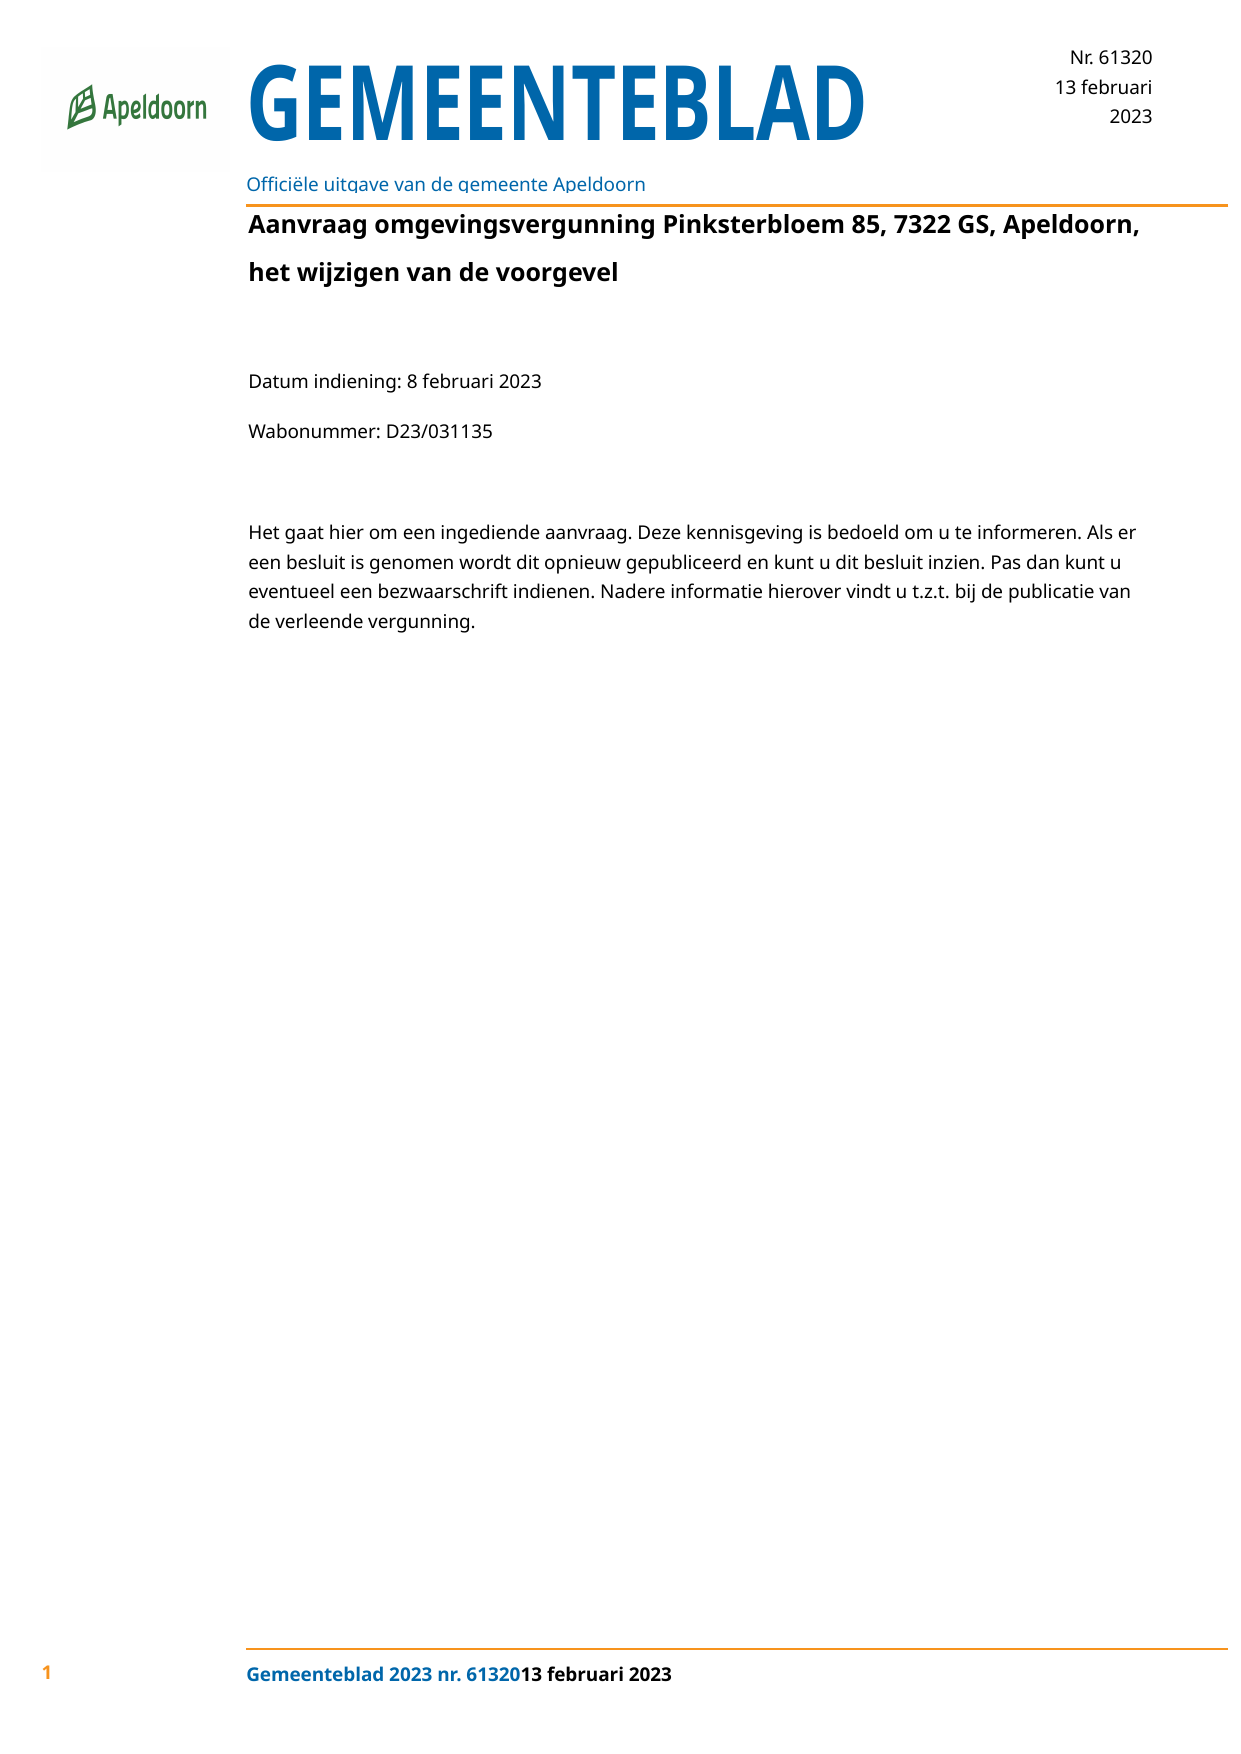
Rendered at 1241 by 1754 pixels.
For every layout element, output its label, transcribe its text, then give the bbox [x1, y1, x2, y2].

picture [41, 47, 231, 172]
text Wabonummer: D23/031135 [248, 419, 1152, 444]
text Het gaat hier om een ingediende aanvraag. Deze kennisgeving is bedoeld om u te informeren. Als er een besluit is genomen wordt dit opnieuw gepubliceerd en kunt u dit besluit inzien. Pas dan kunt u eventueel een bezwaarschrift indienen. Nadere informatie hierover vindt u t.z.t. bij de publicatie van de verleende vergunning. [248, 519, 1152, 634]
text Datum indiening: 8 februari 2023 [248, 368, 1152, 394]
text Aanvraag omgevingsvergunning Pinksterbloem 85, 7322 GS, Apeldoorn, het wijzigen van de voorgevel [248, 207, 1152, 288]
